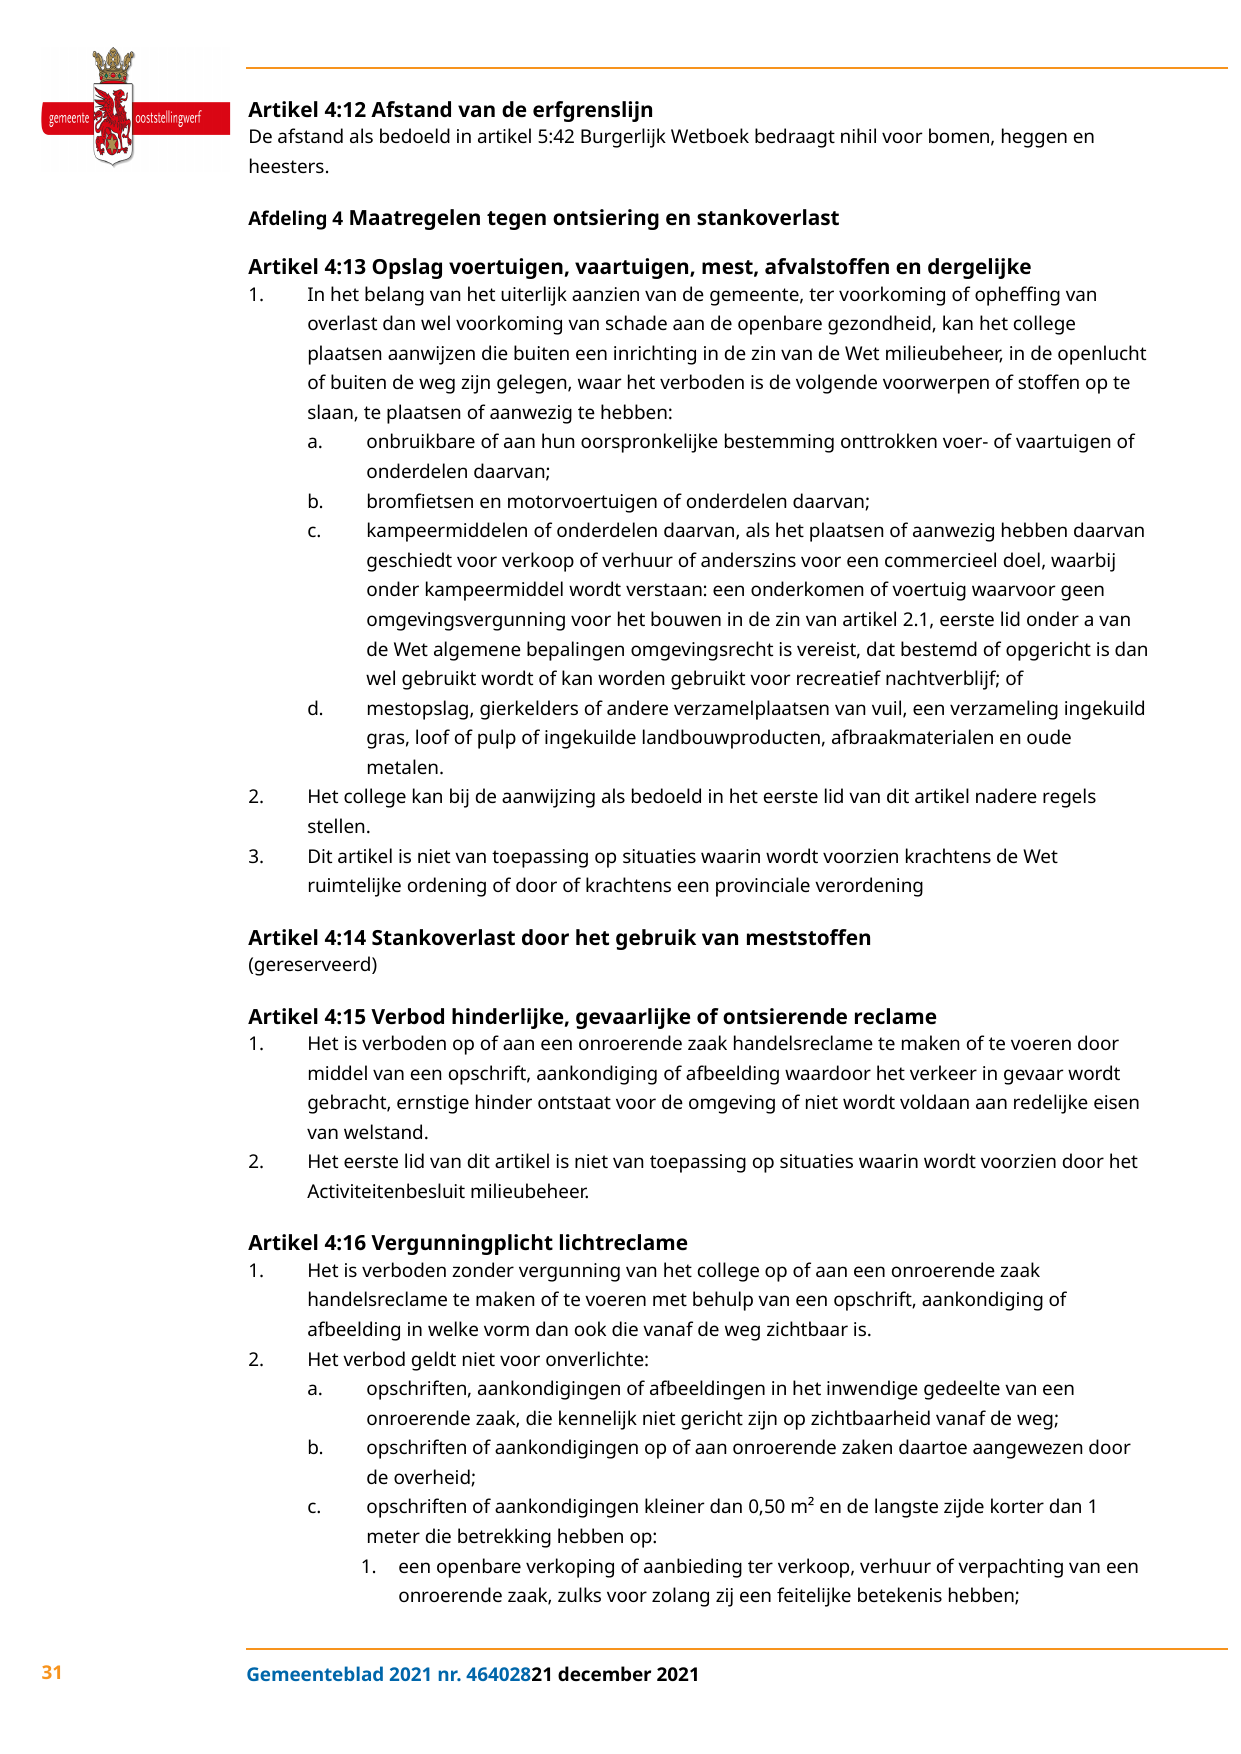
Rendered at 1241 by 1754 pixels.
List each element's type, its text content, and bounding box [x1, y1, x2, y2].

text Artikel 4:13 Opslag voertuigen, vaartuigen, mest, afvalstoffen en dergelijke [248, 252, 1152, 281]
list Het verbod geldt niet voor onverlichte: [248, 1346, 1152, 1371]
text Artikel 4:14 Stankoverlast door het gebruik van meststoffen [248, 923, 1152, 951]
list bromfietsen en motorvoertuigen of onderdelen daarvan; [307, 488, 1152, 514]
list mestopslag, gierkelders of andere verzamelplaatsen van vuil, een verzameling ingekuild gras, loof of pulp of ingekuilde landbouwproducten, afbraakmaterialen en oude metalen. [307, 695, 1152, 780]
list een openbare verkoping of aanbieding ter verkoop, verhuur of verpachting van een onroerende zaak, zulks voor zolang zij een feitelijke betekenis hebben; [361, 1553, 1152, 1608]
list kampeermiddelen of onderdelen daarvan, als het plaatsen of aanwezig hebben daarvan geschiedt voor verkoop of verhuur of anderszins voor een commercieel doel, waarbij onder kampeermiddel wordt verstaan: een onderkomen of voertuig waarvoor geen omgevingsvergunning voor het bouwen in de zin van artikel 2.1, eerste lid onder a van de Wet algemene bepalingen omgevingsrecht is vereist, dat bestemd of opgericht is dan wel gebruikt wordt of kan worden gebruikt voor recreatief nachtverblijf; of [307, 517, 1152, 691]
text De afstand als bedoeld in artikel 5:42 Burgerlijk Wetboek bedraagt nihil voor bomen, heggen en heesters. [248, 123, 1152, 178]
list onbruikbare of aan hun oorspronkelijke bestemming onttrokken voer- of vaartuigen of onderdelen daarvan; [307, 429, 1152, 484]
text Artikel 4:15 Verbod hinderlijke, gevaarlijke of ontsierende reclame [248, 1002, 1152, 1030]
text Afdeling 4 Maatregelen tegen ontsiering en stankoverlast [248, 203, 1152, 232]
list opschriften of aankondigingen kleiner dan 0,50 m² en de langste zijde korter dan 1 meter die betrekking hebben op: [307, 1494, 1152, 1549]
list Dit artikel is niet van toepassing op situaties waarin wordt voorzien krachtens de Wet ruimtelijke ordening of door of krachtens een provinciale verordening [248, 843, 1152, 898]
text Artikel 4:16 Vergunningplicht lichtreclame [248, 1228, 1152, 1257]
text (gereserveerd) [248, 951, 1152, 977]
list opschriften of aankondigingen op of aan onroerende zaken daartoe aangewezen door de overheid; [307, 1434, 1152, 1490]
text Artikel 4:12 Afstand van de erfgrenslijn [248, 95, 1152, 123]
list Het eerste lid van dit artikel is niet van toepassing op situaties waarin wordt voorzien door het Activiteitenbesluit milieubeheer. [248, 1148, 1152, 1204]
picture [41, 47, 231, 172]
list Het college kan bij de aanwijzing als bedoeld in het eerste lid van dit artikel nadere regels stellen. [248, 784, 1152, 839]
list In het belang van het uiterlijk aanzien van de gemeente, ter voorkoming of opheffing van overlast dan wel voorkoming van schade aan de openbare gezondheid, kan het college plaatsen aanwijzen die buiten een inrichting in de zin van de Wet milieubeheer, in de openlucht of buiten de weg zijn gelegen, waar het verboden is de volgende voorwerpen of stoffen op te slaan, te plaatsen of aanwezig te hebben: [248, 281, 1152, 425]
list Het is verboden op of aan een onroerende zaak handelsreclame te maken of te voeren door middel van een opschrift, aankondiging of afbeelding waardoor het verkeer in gevaar wordt gebracht, ernstige hinder ontstaat voor de omgeving of niet wordt voldaan aan redelijke eisen van welstand. [248, 1030, 1152, 1145]
list Het is verboden zonder vergunning van het college op of aan een onroerende zaak handelsreclame te maken of te voeren met behulp van een opschrift, aankondiging of afbeelding in welke vorm dan ook die vanaf de weg zichtbaar is. [248, 1257, 1152, 1342]
list opschriften, aankondigingen of afbeeldingen in het inwendige gedeelte van een onroerende zaak, die kennelijk niet gericht zijn op zichtbaarheid vanaf de weg; [307, 1375, 1152, 1431]
